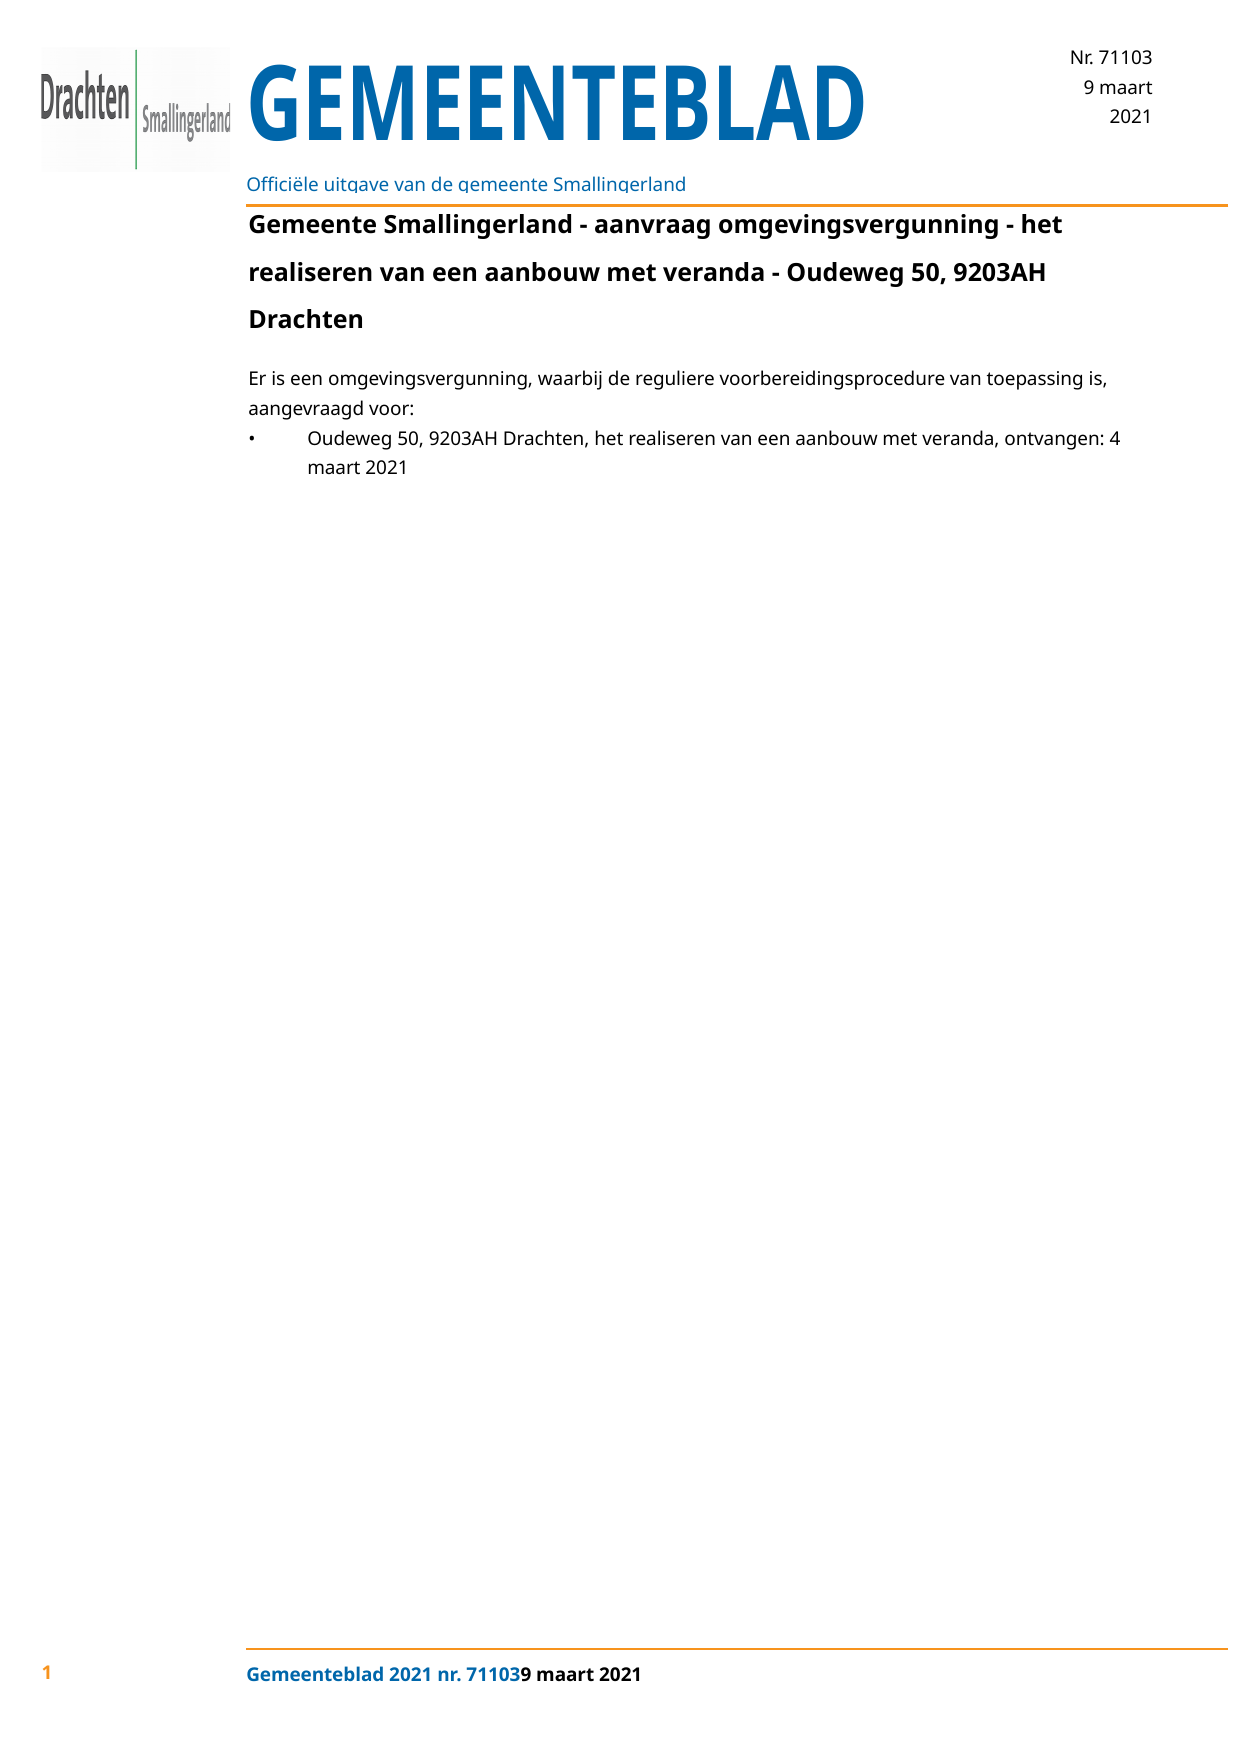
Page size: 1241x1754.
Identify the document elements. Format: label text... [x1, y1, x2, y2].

picture [41, 47, 231, 172]
text Er is een omgevingsvergunning, waarbij de reguliere voorbereidingsprocedure van toepassing is, aangevraagd voor: [248, 366, 1152, 421]
list Oudeweg 50, 9203AH Drachten, het realiseren van een aanbouw met veranda, ontvangen: 4 maart 2021 [248, 425, 1152, 480]
text Gemeente Smallingerland - aanvraag omgevingsvergunning - het realiseren van een aanbouw met veranda - Oudeweg 50, 9203AH Drachten [248, 207, 1152, 336]
